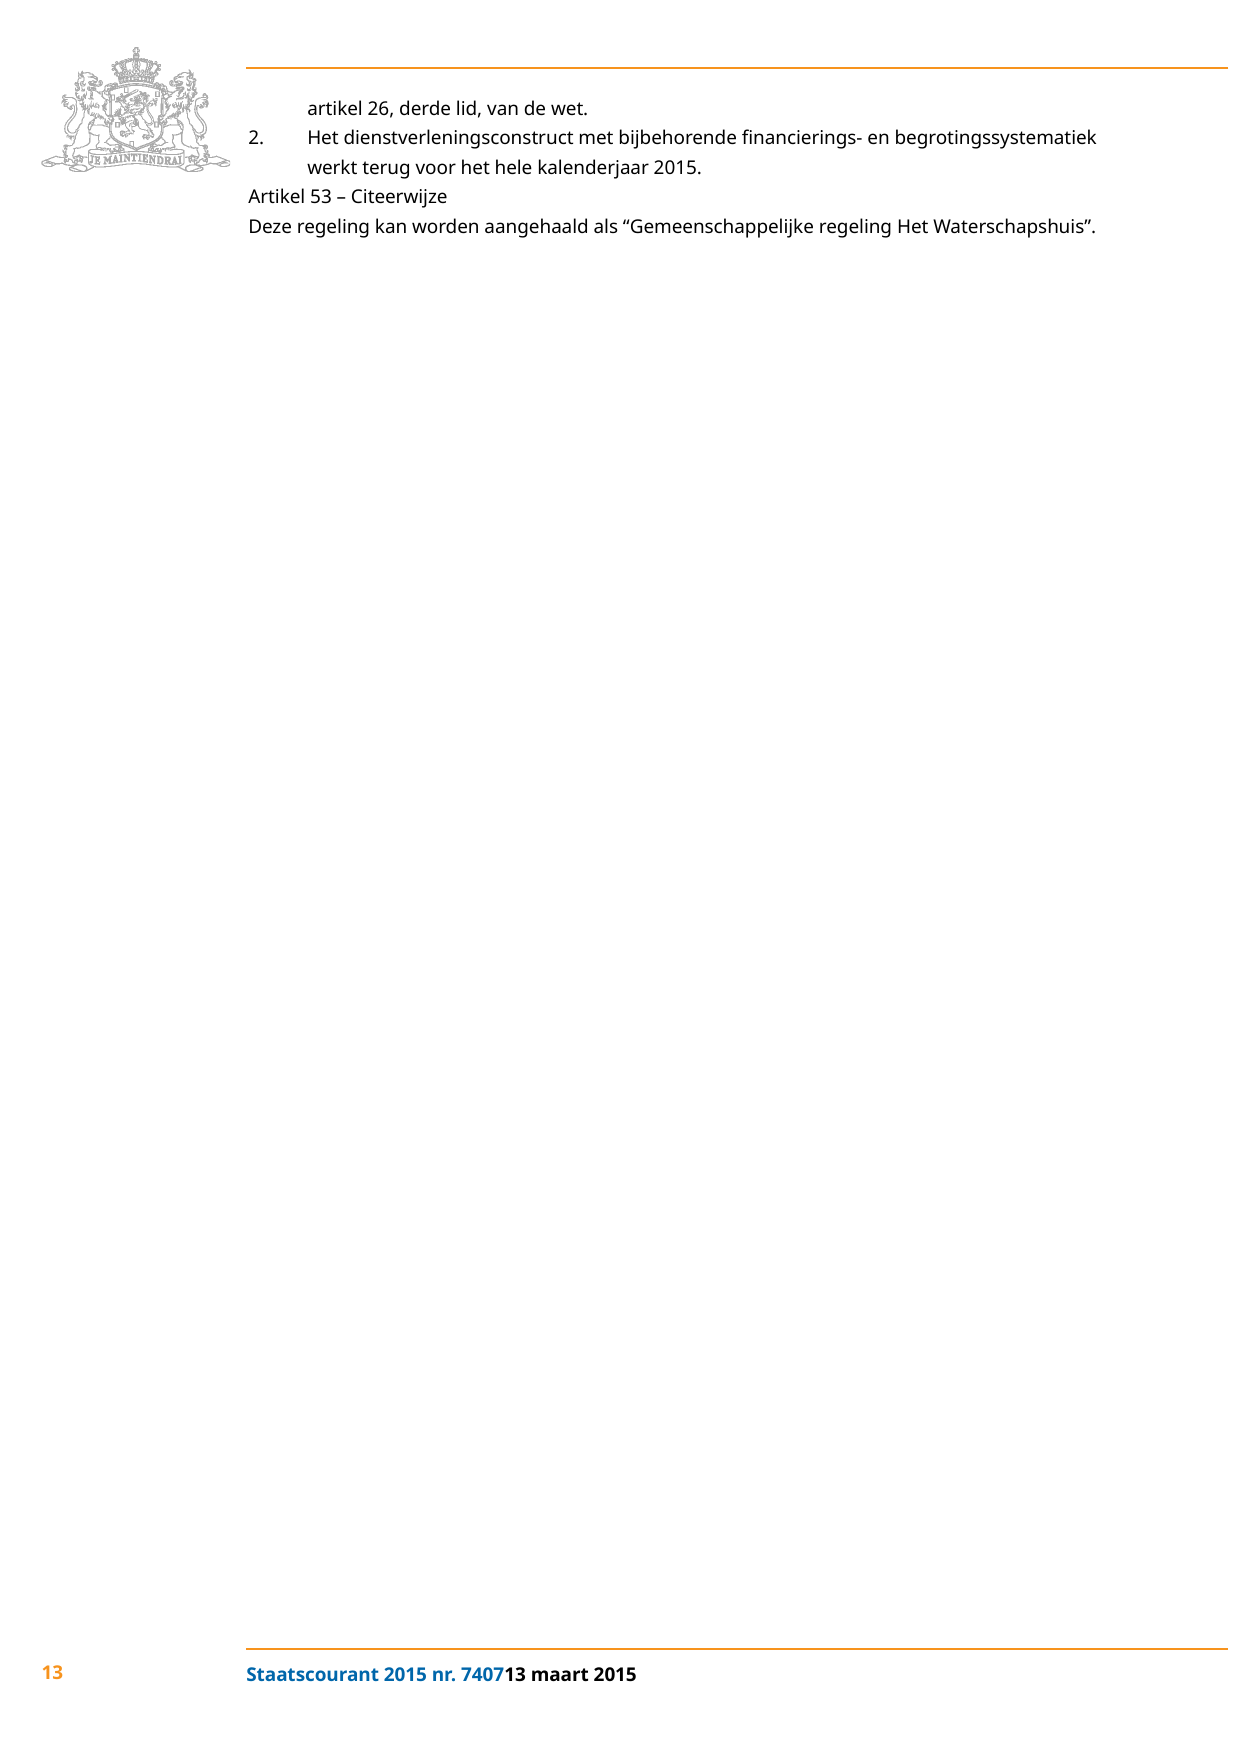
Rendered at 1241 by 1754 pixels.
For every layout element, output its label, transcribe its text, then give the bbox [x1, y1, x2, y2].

list Het dienstverleningsconstruct met bijbehorende financierings- en begrotingssystematiek werkt terug voor het hele kalenderjaar 2015. [248, 124, 1152, 180]
text Artikel 53 – Citeerwijze [248, 183, 1152, 209]
list artikel 26, derde lid, van de wet. [248, 95, 1152, 121]
text Deze regeling kan worden aangehaald als “Gemeenschappelijke regeling Het Waterschapshuis”. [248, 213, 1152, 239]
picture [41, 47, 231, 172]
